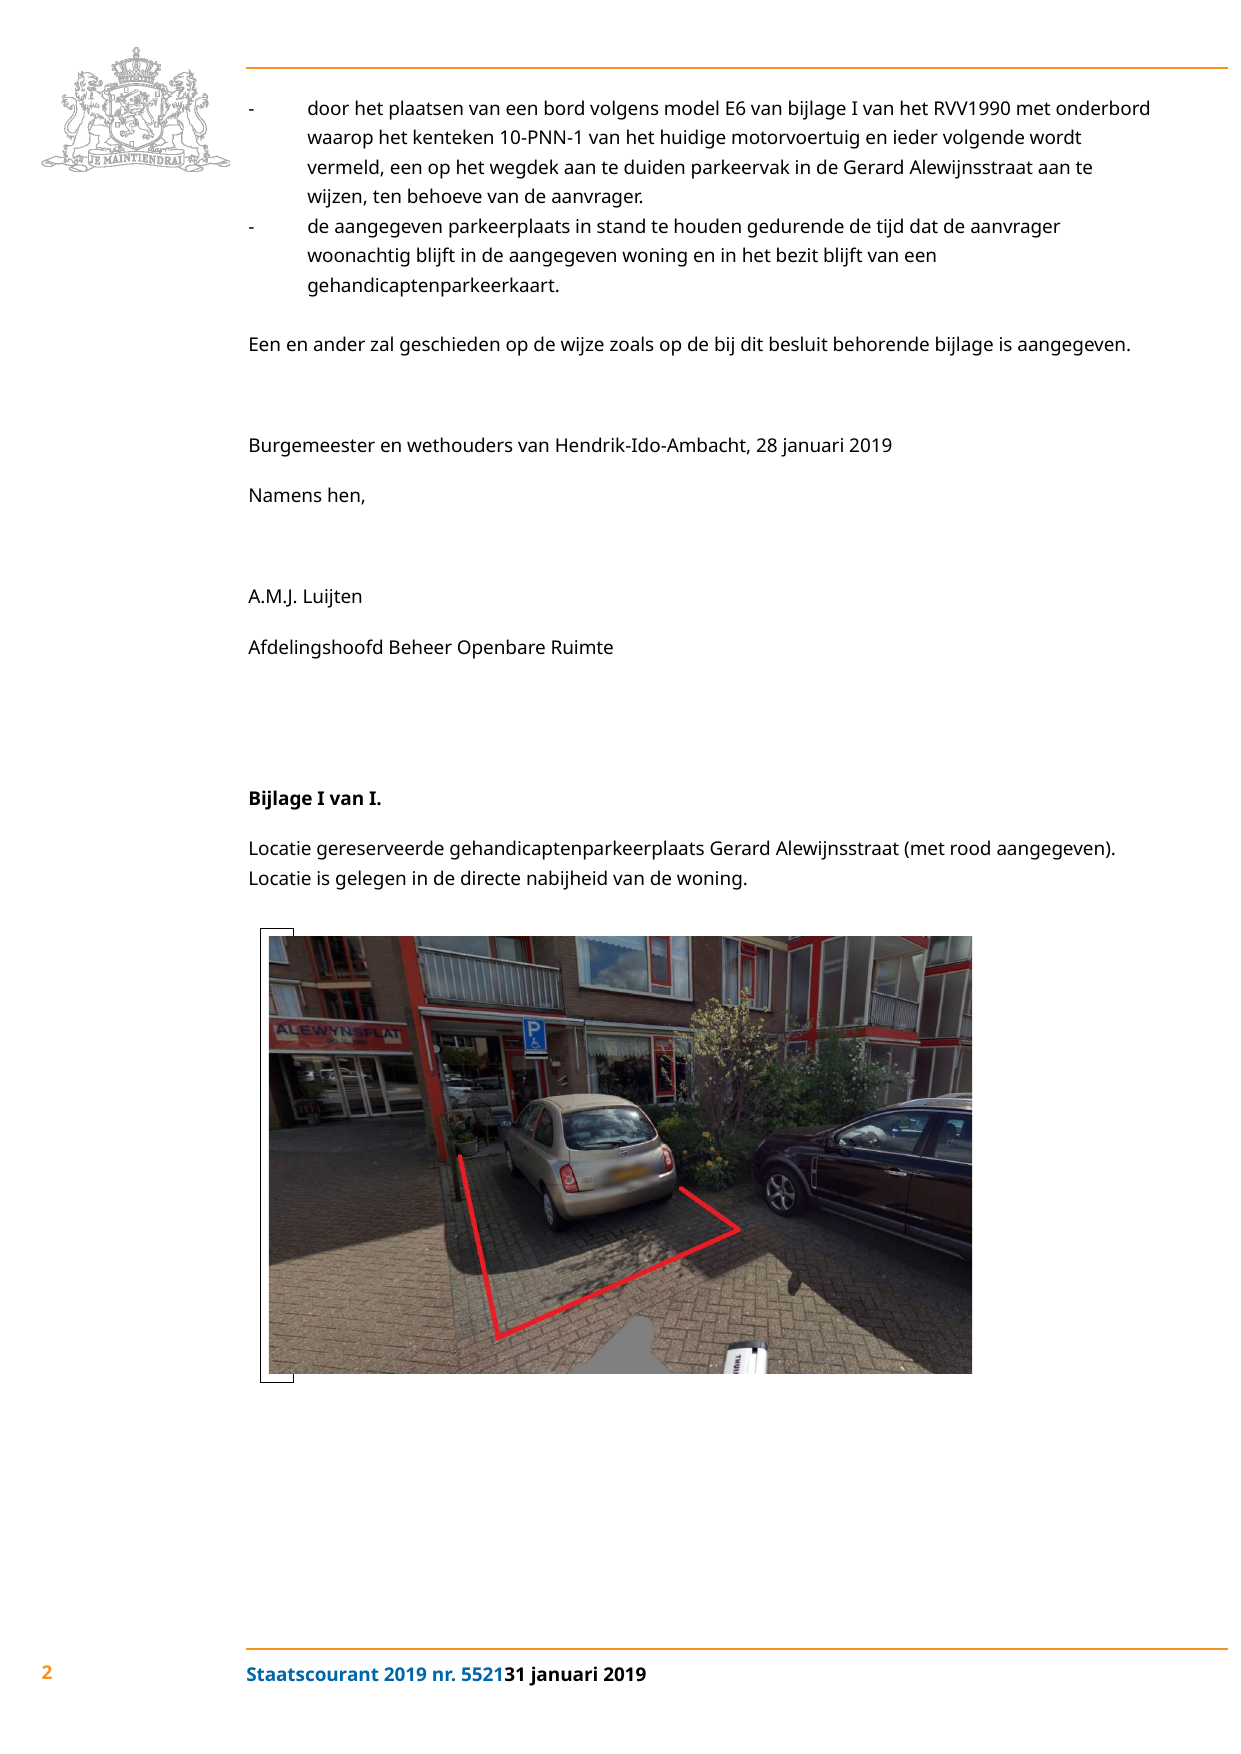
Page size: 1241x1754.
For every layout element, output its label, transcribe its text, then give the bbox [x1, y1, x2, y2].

text Afdelingshoofd Beheer Openbare Ruimte [248, 634, 1152, 660]
text Namens hen, [248, 483, 1152, 508]
text Locatie gereserveerde gehandicaptenparkeerplaats Gerard Alewijnsstraat (met rood aangegeven). Locatie is gelegen in de directe nabijheid van de woning. [248, 836, 1152, 891]
picture [268, 936, 973, 1374]
text A.M.J. Luijten [248, 583, 1152, 609]
text Bijlage I van I. [248, 785, 1152, 811]
text Burgemeester en wethouders van Hendrik-Ido-Ambacht, 28 januari 2019 [248, 432, 1152, 458]
list de aangegeven parkeerplaats in stand te houden gedurende de tijd dat de aanvrager woonachtig blijft in de aangegeven woning en in het bezit blijft van een gehandicaptenparkeerkaart. [248, 213, 1152, 298]
list door het plaatsen van een bord volgens model E6 van bijlage I van het RVV1990 met onderbord waarop het kenteken 10-PNN-1 van het huidige motorvoertuig en ieder volgende wordt vermeld, een op het wegdek aan te duiden parkeervak in de Gerard Alewijnsstraat aan te wijzen, ten behoeve van de aanvrager. [248, 95, 1152, 209]
text Een en ander zal geschieden op de wijze zoals op de bij dit besluit behorende bijlage is aangegeven. [248, 331, 1152, 357]
picture [41, 47, 231, 172]
